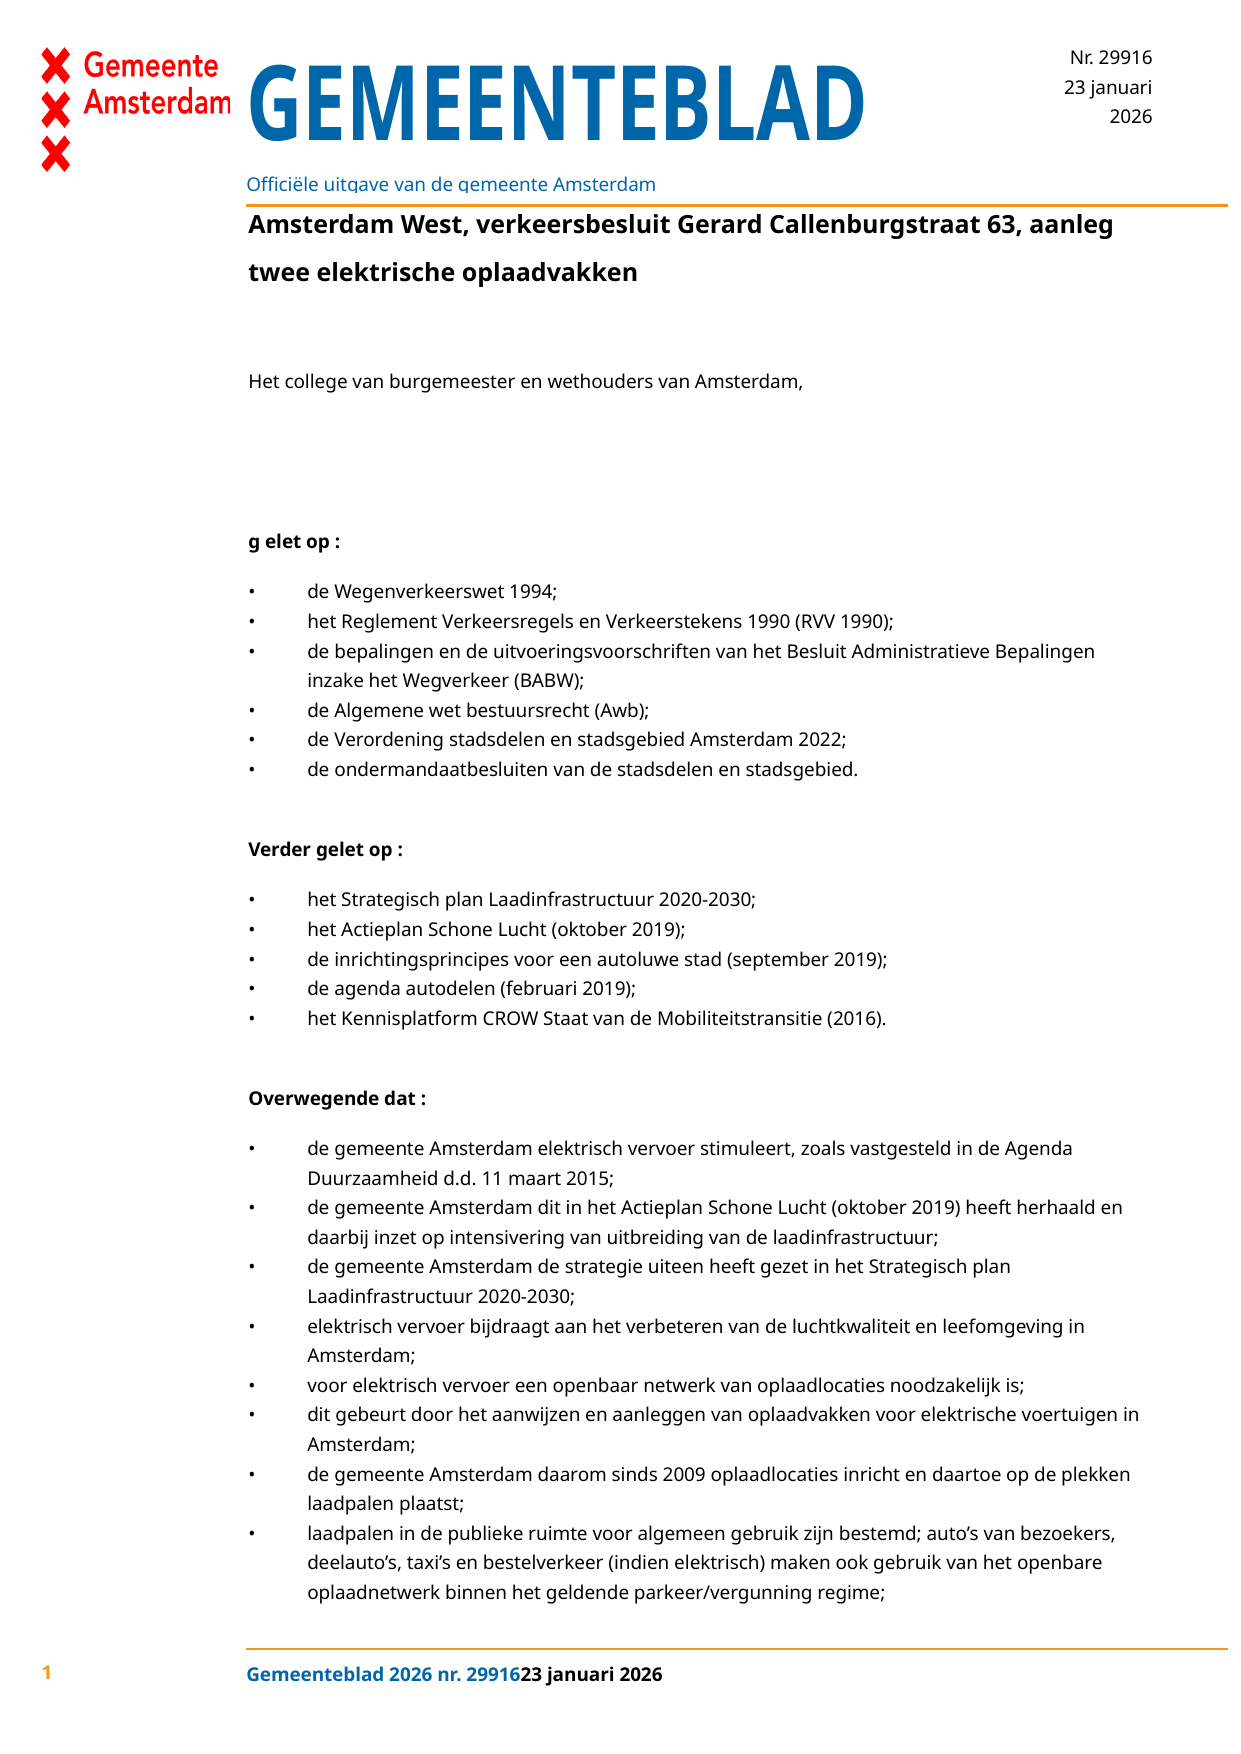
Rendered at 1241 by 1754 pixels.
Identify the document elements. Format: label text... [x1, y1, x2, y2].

text Amsterdam West, verkeersbesluit Gerard Callenburgstraat 63, aanleg twee elektrische oplaadvakken [248, 207, 1152, 288]
list de gemeente Amsterdam dit in het Actieplan Schone Lucht (oktober 2019) heeft herhaald en daarbij inzet op intensivering van uitbreiding van de laadinfrastructuur; [248, 1194, 1152, 1250]
list de bepalingen en de uitvoeringsvoorschriften van het Besluit Administratieve Bepalingen inzake het Wegverkeer (BABW); [248, 638, 1152, 693]
list het Strategisch plan Laadinfrastructuur 2020-2030; [248, 887, 1152, 912]
list de gemeente Amsterdam elektrisch vervoer stimuleert, zoals vastgesteld in de Agenda Duurzaamheid d.d. 11 maart 2015; [248, 1135, 1152, 1191]
text Overwegende dat : [248, 1085, 1152, 1111]
text Het college van burgemeester en wethouders van Amsterdam, [248, 368, 1152, 394]
picture [41, 47, 231, 172]
list elektrisch vervoer bijdraagt aan het verbeteren van de luchtkwaliteit en leefomgeving in Amsterdam; [248, 1313, 1152, 1368]
list de agenda autodelen (februari 2019); [248, 975, 1152, 1001]
list dit gebeurt door het aanwijzen en aanleggen van oplaadvakken voor elektrische voertuigen in Amsterdam; [248, 1402, 1152, 1457]
list de gemeente Amsterdam daarom sinds 2009 oplaadlocaties inricht en daartoe op de plekken laadpalen plaatst; [248, 1461, 1152, 1516]
list het Reglement Verkeersregels en Verkeerstekens 1990 (RVV 1990); [248, 608, 1152, 634]
list het Kennisplatform CROW Staat van de Mobiliteitstransitie (2016). [248, 1005, 1152, 1031]
text Verder gelet op : [248, 836, 1152, 862]
list de Verordening stadsdelen en stadsgebied Amsterdam 2022; [248, 727, 1152, 752]
list de inrichtingsprincipes voor een autoluwe stad (september 2019); [248, 946, 1152, 971]
list de gemeente Amsterdam de strategie uiteen heeft gezet in het Strategisch plan Laadinfrastructuur 2020-2030; [248, 1254, 1152, 1309]
text g elet op : [248, 528, 1152, 554]
list de Wegenverkeerswet 1994; [248, 579, 1152, 604]
list laadpalen in de publieke ruimte voor algemeen gebruik zijn bestemd; auto’s van bezoekers, deelauto’s, taxi’s en bestelverkeer (indien elektrisch) maken ook gebruik van het openbare oplaadnetwerk binnen het geldende parkeer/vergunning regime; [248, 1520, 1152, 1605]
list de ondermandaatbesluiten van de stadsdelen en stadsgebied. [248, 756, 1152, 782]
list de Algemene wet bestuursrecht (Awb); [248, 697, 1152, 723]
list voor elektrisch vervoer een openbaar netwerk van oplaadlocaties noodzakelijk is; [248, 1372, 1152, 1398]
list het Actieplan Schone Lucht (oktober 2019); [248, 916, 1152, 942]
